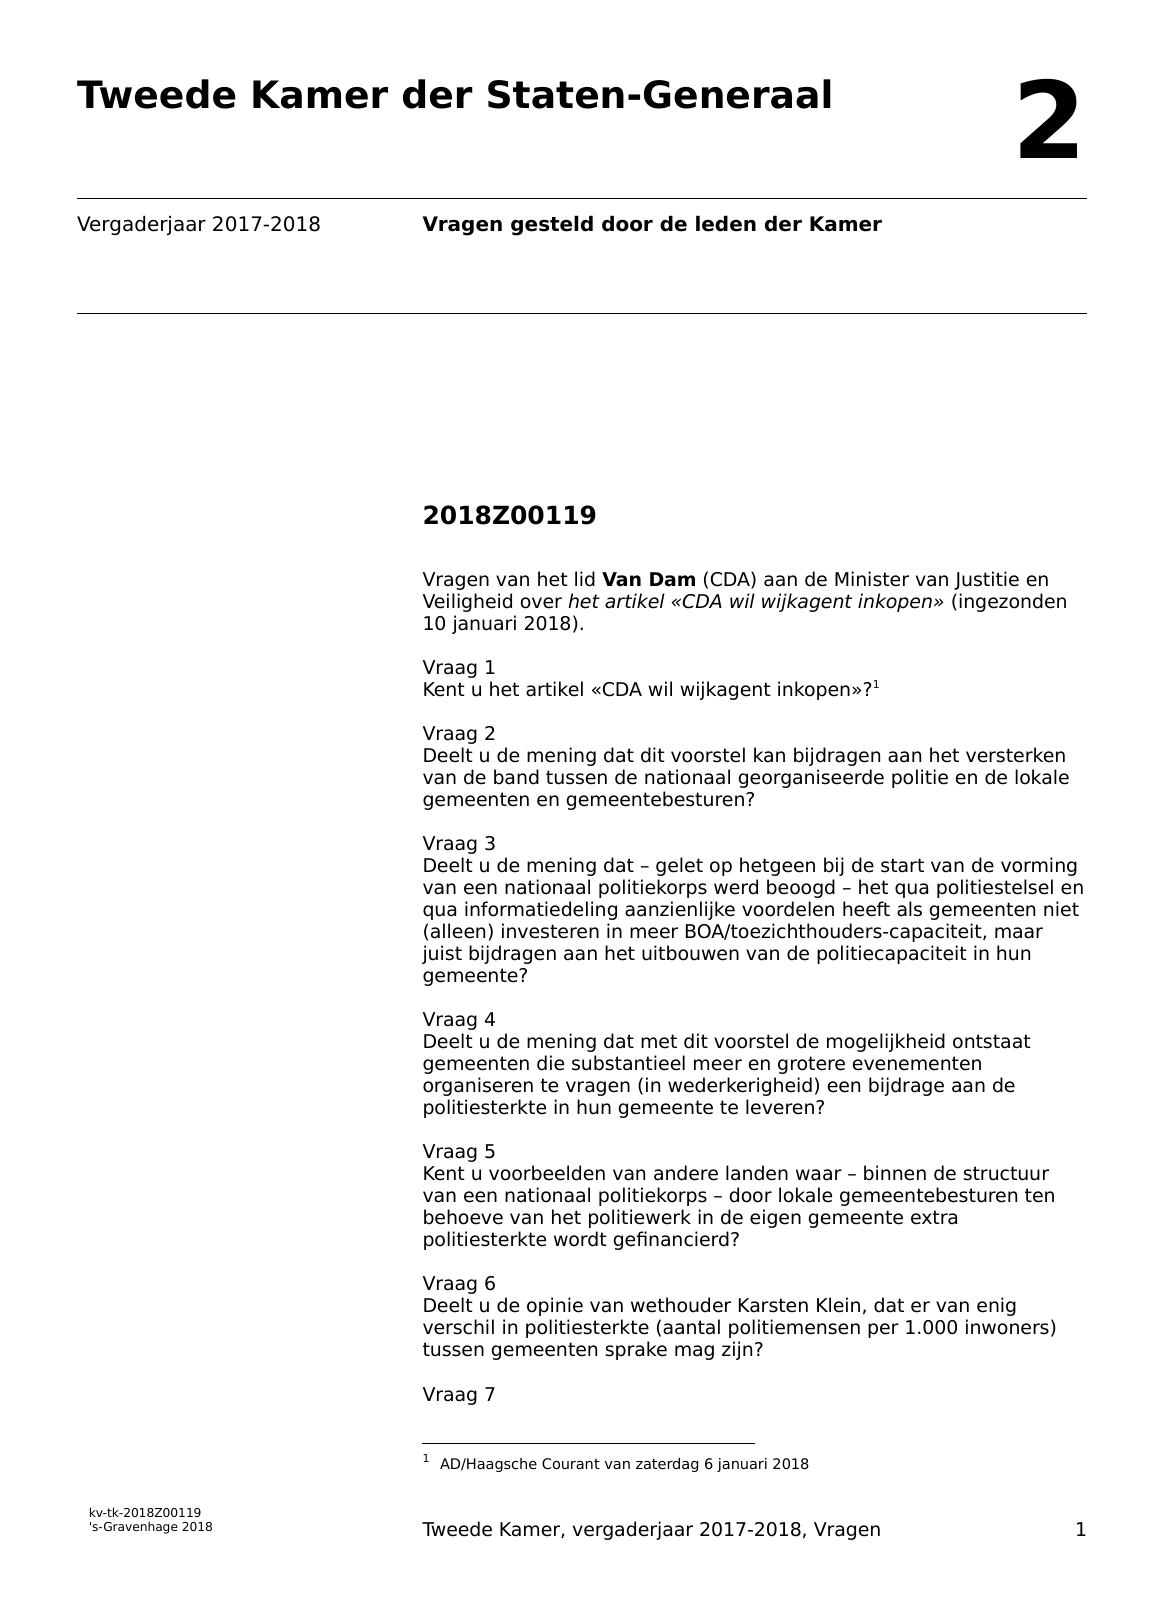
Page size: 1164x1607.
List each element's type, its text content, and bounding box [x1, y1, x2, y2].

text Deelt u de mening dat dit voorstel kan bijdragen aan het versterken van de band tussen de nationaal georganiseerde politie en de lokale gemeenten en gemeentebesturen? [422, 745, 1087, 811]
text kv-tk-2018Z00119 [88, 1506, 323, 1520]
text Vraag 3 [422, 833, 1087, 855]
text Deelt u de mening dat – gelet op hetgeen bij de start van de vorming van een nationaal politiekorps werd beoogd – het qua politiestelsel en qua informatiedeling aanzienlijke voordelen heeft als gemeenten niet (alleen) investeren in meer BOA/toezichthouders-capaciteit, maar juist bijdragen aan het uitbouwen van de politiecapaciteit in hun gemeente? [422, 855, 1087, 987]
text Deelt u de opinie van wethouder Karsten Klein, dat er van enig verschil in politiesterkte (aantal politiemensen per 1.000 inwoners) tussen gemeenten sprake mag zijn? [422, 1295, 1087, 1361]
text Vraag 5 [422, 1141, 1087, 1163]
text Vraag 2 [422, 723, 1087, 745]
text 2018Z00119 [422, 501, 1087, 531]
text 's-Gravenhage 2018 [88, 1520, 323, 1534]
table_cell Vragen gesteld door de leden der Kamer [422, 199, 1087, 313]
text Vraag 4 [422, 1009, 1087, 1031]
text Kent u het artikel «CDA wil wijkagent inkopen»? [422, 679, 1087, 701]
text Vraag 1 [422, 657, 1087, 679]
text AD/Haagsche Courant van zaterdag 6 januari 2018 [422, 1452, 1087, 1474]
table_cell Vergaderjaar 2017-2018 [77, 199, 422, 313]
text Kent u voorbeelden van andere landen waar – binnen de structuur van een nationaal politiekorps – door lokale gemeentebesturen ten behoeve van het politiewerk in de eigen gemeente extra politiesterkte wordt gefinancierd? [422, 1163, 1087, 1251]
text Vraag 6 [422, 1273, 1087, 1295]
text Vragen van het lid Van Dam (CDA) aan de Minister van Justitie en Veiligheid over het artikel «CDA wil wijkagent inkopen» (ingezonden 10 januari 2018). [422, 569, 1087, 635]
table_header Tweede Kamer der Staten-Generaal [77, 59, 886, 198]
text Deelt u de mening dat met dit voorstel de mogelijkheid ontstaat gemeenten die substantieel meer en grotere evenementen organiseren te vragen (in wederkerigheid) een bijdrage aan de politiesterkte in hun gemeente te leveren? [422, 1031, 1087, 1119]
table_header 2 [886, 59, 1087, 198]
text Vraag 7 [422, 1383, 1087, 1405]
